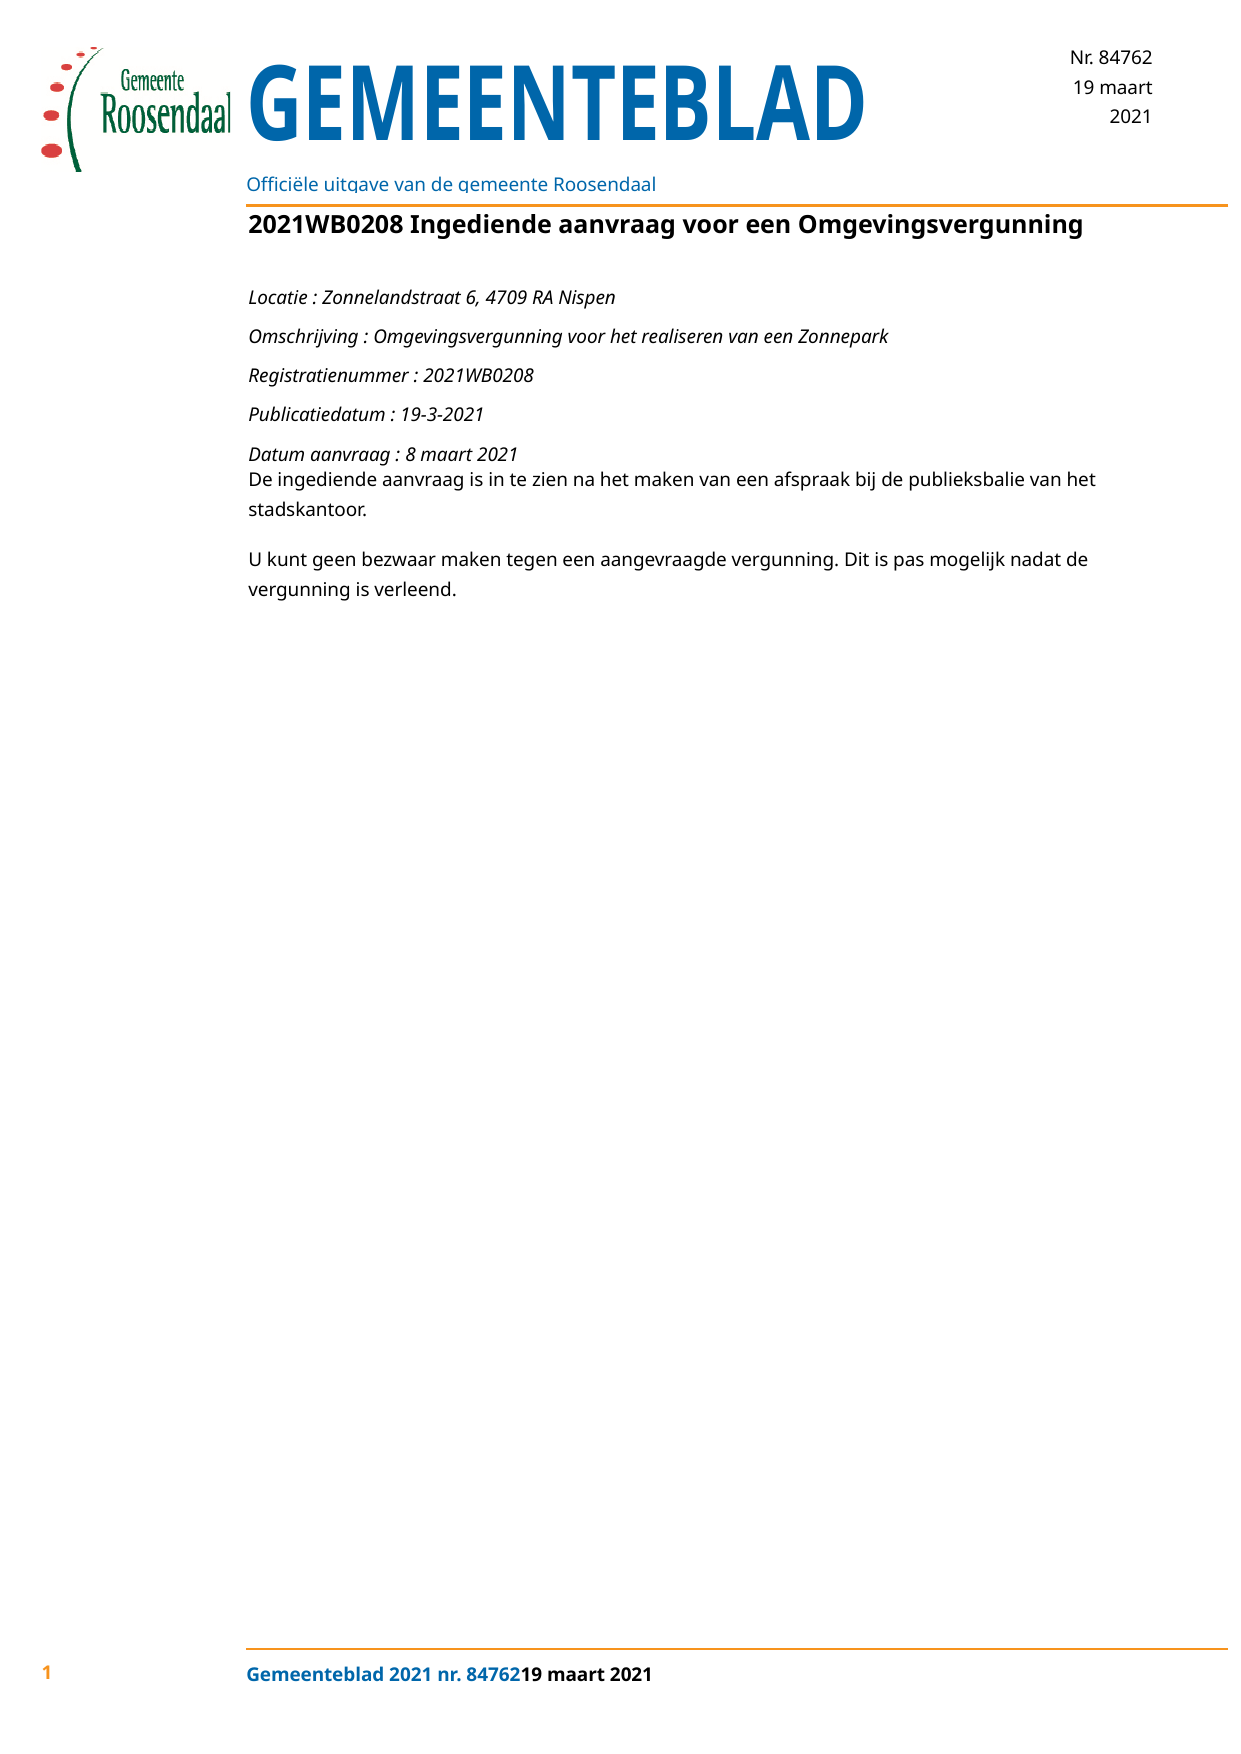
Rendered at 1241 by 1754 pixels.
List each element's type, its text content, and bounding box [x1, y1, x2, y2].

text Locatie : Zonnelandstraat 6, 4709 RA Nispen [248, 284, 1152, 309]
text Publicatiedatum : 19-3-2021 [248, 402, 1152, 427]
text Omschrijving : Omgevingsvergunning voor het realiseren van een Zonnepark [248, 323, 1152, 349]
picture [41, 47, 231, 172]
text U kunt geen bezwaar maken tegen een aangevraagde vergunning. Dit is pas mogelijk nadat de vergunning is verleend. [248, 547, 1152, 602]
text De ingediende aanvraag is in te zien na het maken van een afspraak bij de publieksbalie van het stadskantoor. [248, 467, 1152, 522]
text Registratienummer : 2021WB0208 [248, 362, 1152, 388]
text 2021WB0208 Ingediende aanvraag voor een Omgevingsvergunning [248, 207, 1152, 241]
text Datum aanvraag : 8 maart 2021 [248, 441, 1152, 467]
